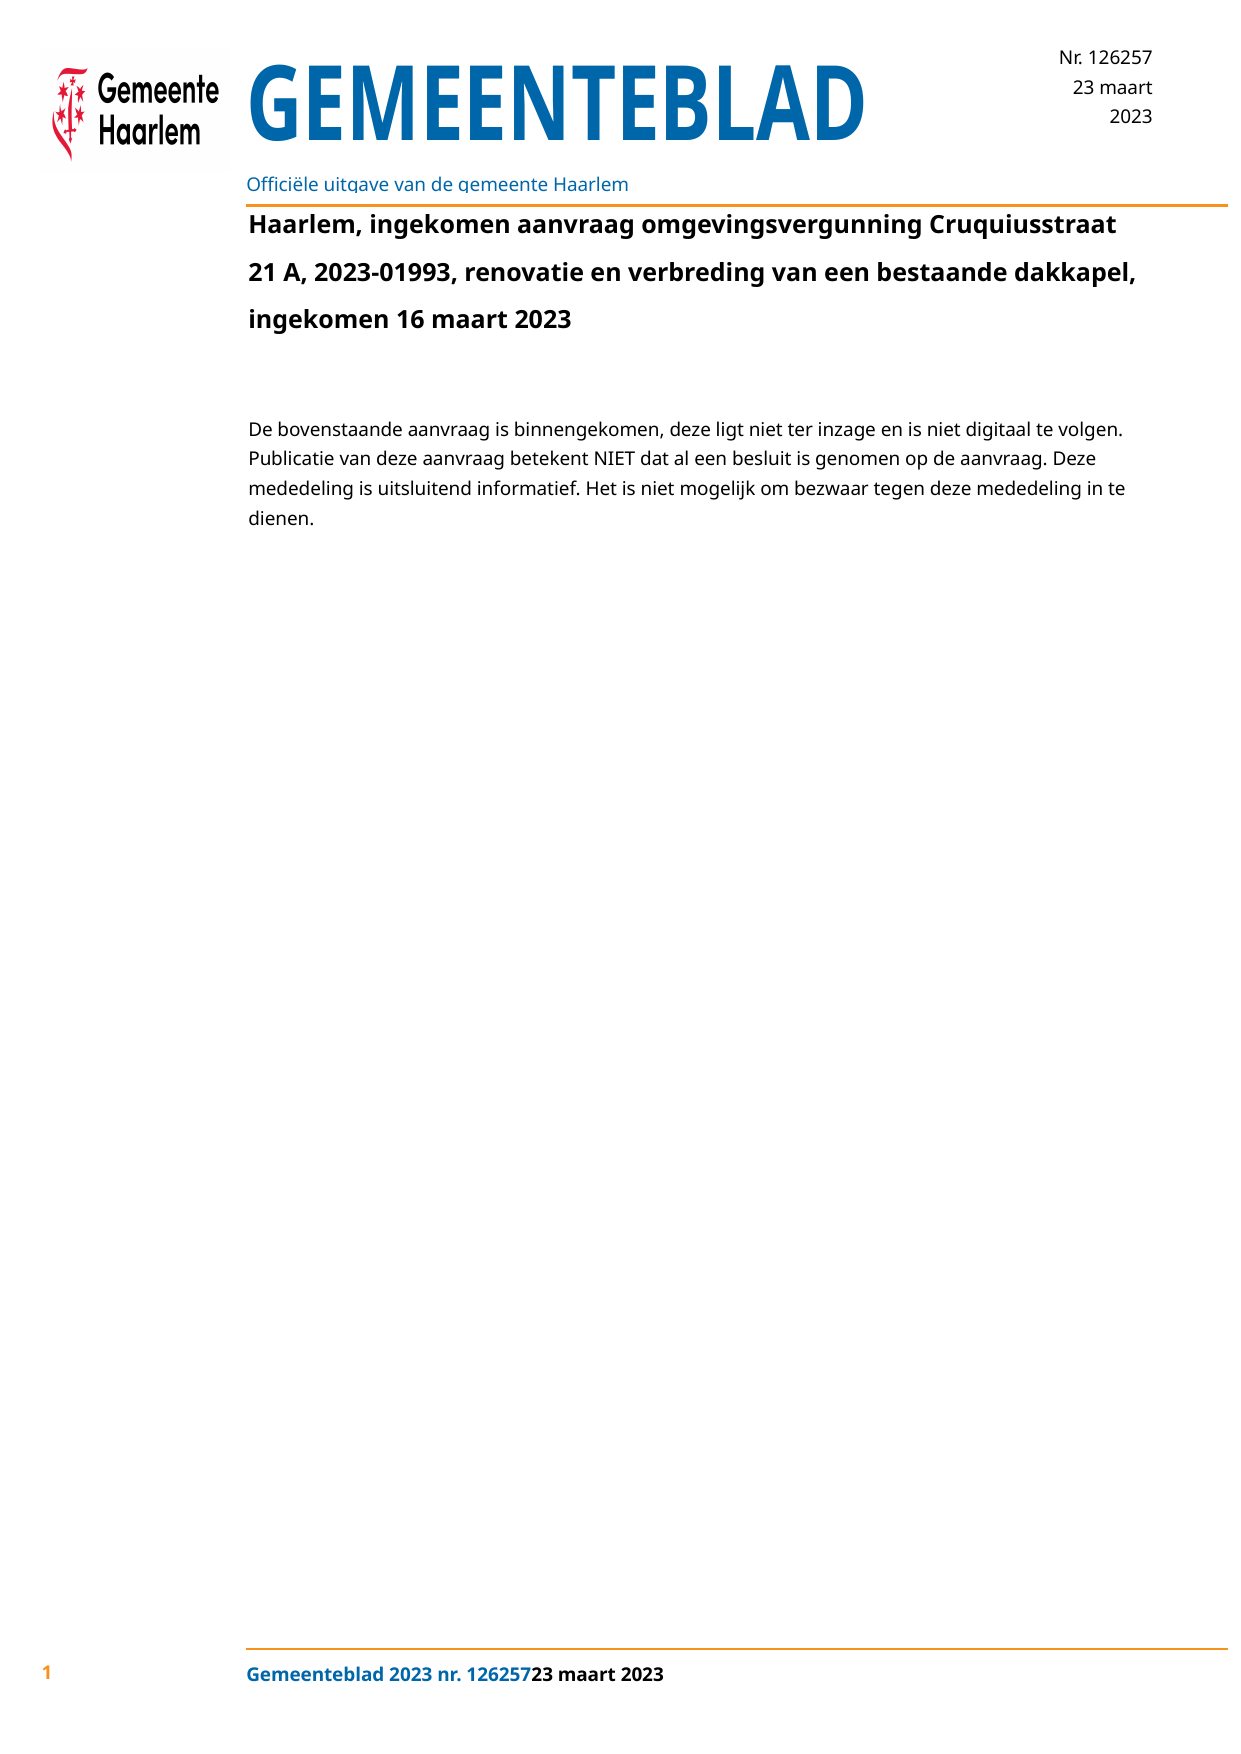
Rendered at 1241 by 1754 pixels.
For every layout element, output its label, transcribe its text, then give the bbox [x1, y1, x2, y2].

picture [41, 47, 231, 172]
text De bovenstaande aanvraag is binnengekomen, deze ligt niet ter inzage en is niet digitaal te volgen. Publicatie van deze aanvraag betekent NIET dat al een besluit is genomen op de aanvraag. Deze mededeling is uitsluitend informatief. Het is niet mogelijk om bezwaar tegen deze mededeling in te dienen. [248, 416, 1152, 530]
text Haarlem, ingekomen aanvraag omgevingsvergunning Cruquiusstraat 21 A, 2023-01993, renovatie en verbreding van een bestaande dakkapel, ingekomen 16 maart 2023 [248, 207, 1152, 336]
